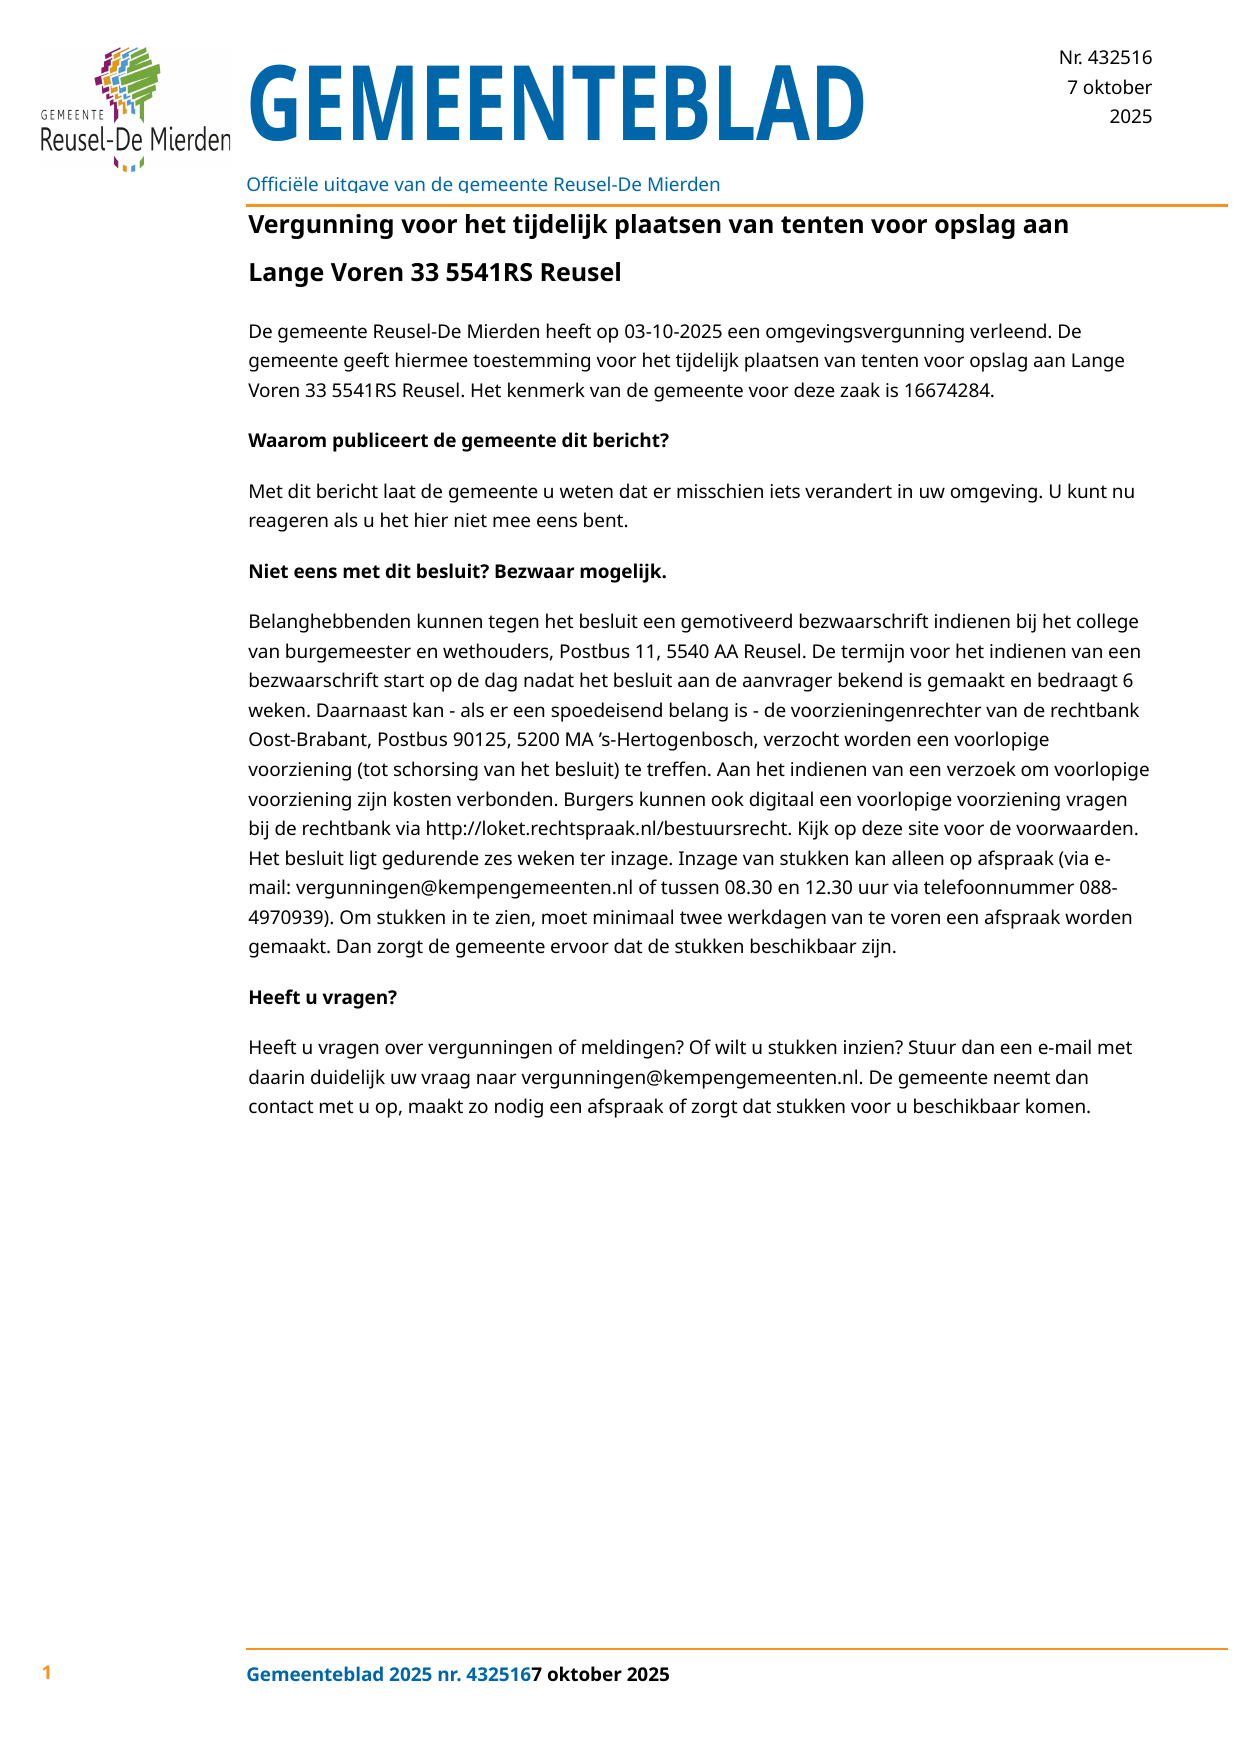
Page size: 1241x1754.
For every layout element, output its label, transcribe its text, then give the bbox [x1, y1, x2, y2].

text Belanghebbenden kunnen tegen het besluit een gemotiveerd bezwaarschrift indienen bij het college van burgemeester en wethouders, Postbus 11, 5540 AA Reusel. De termijn voor het indienen van een bezwaarschrift start op de dag nadat het besluit aan de aanvrager bekend is gemaakt en bedraagt 6 weken. Daarnaast kan - als er een spoedeisend belang is - de voorzieningenrechter van de rechtbank Oost-Brabant, Postbus 90125, 5200 MA ’s-Hertogenbosch, verzocht worden een voorlopige voorziening (tot schorsing van het besluit) te treffen. Aan het indienen van een verzoek om voorlopige voorziening zijn kosten verbonden. Burgers kunnen ook digitaal een voorlopige voorziening vragen bij de rechtbank via http://loket.rechtspraak.nl/bestuursrecht. Kijk op deze site voor de voorwaarden. Het besluit ligt gedurende zes weken ter inzage. Inzage van stukken kan alleen op afspraak (via e-mail: vergunningen@kempengemeenten.nl of tussen 08.30 en 12.30 uur via telefoonnummer 088-4970939). Om stukken in te zien, moet minimaal twee werkdagen van te voren een afspraak worden gemaakt. Dan zorgt de gemeente ervoor dat de stukken beschikbaar zijn. [248, 608, 1152, 959]
text Heeft u vragen? [248, 984, 1152, 1010]
text Met dit bericht laat de gemeente u weten dat er misschien iets verandert in uw omgeving. U kunt nu reageren als u het hier niet mee eens bent. [248, 478, 1152, 533]
text Waarom publiceert de gemeente dit bericht? [248, 427, 1152, 453]
text Vergunning voor het tijdelijk plaatsen van tenten voor opslag aan Lange Voren 33 5541RS Reusel [248, 207, 1152, 288]
text Niet eens met dit besluit? Bezwaar mogelijk. [248, 558, 1152, 584]
text Heeft u vragen over vergunningen of meldingen? Of wilt u stukken inzien? Stuur dan een e-mail met daarin duidelijk uw vraag naar vergunningen@kempengemeenten.nl. De gemeente neemt dan contact met u op, maakt zo nodig een afspraak of zorgt dat stukken voor u beschikbaar komen. [248, 1034, 1152, 1119]
text De gemeente Reusel-De Mierden heeft op 03-10-2025 een omgevingsvergunning verleend. De gemeente geeft hiermee toestemming voor het tijdelijk plaatsen van tenten voor opslag aan Lange Voren 33 5541RS Reusel. Het kenmerk van de gemeente voor deze zaak is 16674284. [248, 318, 1152, 403]
picture [41, 47, 231, 172]
